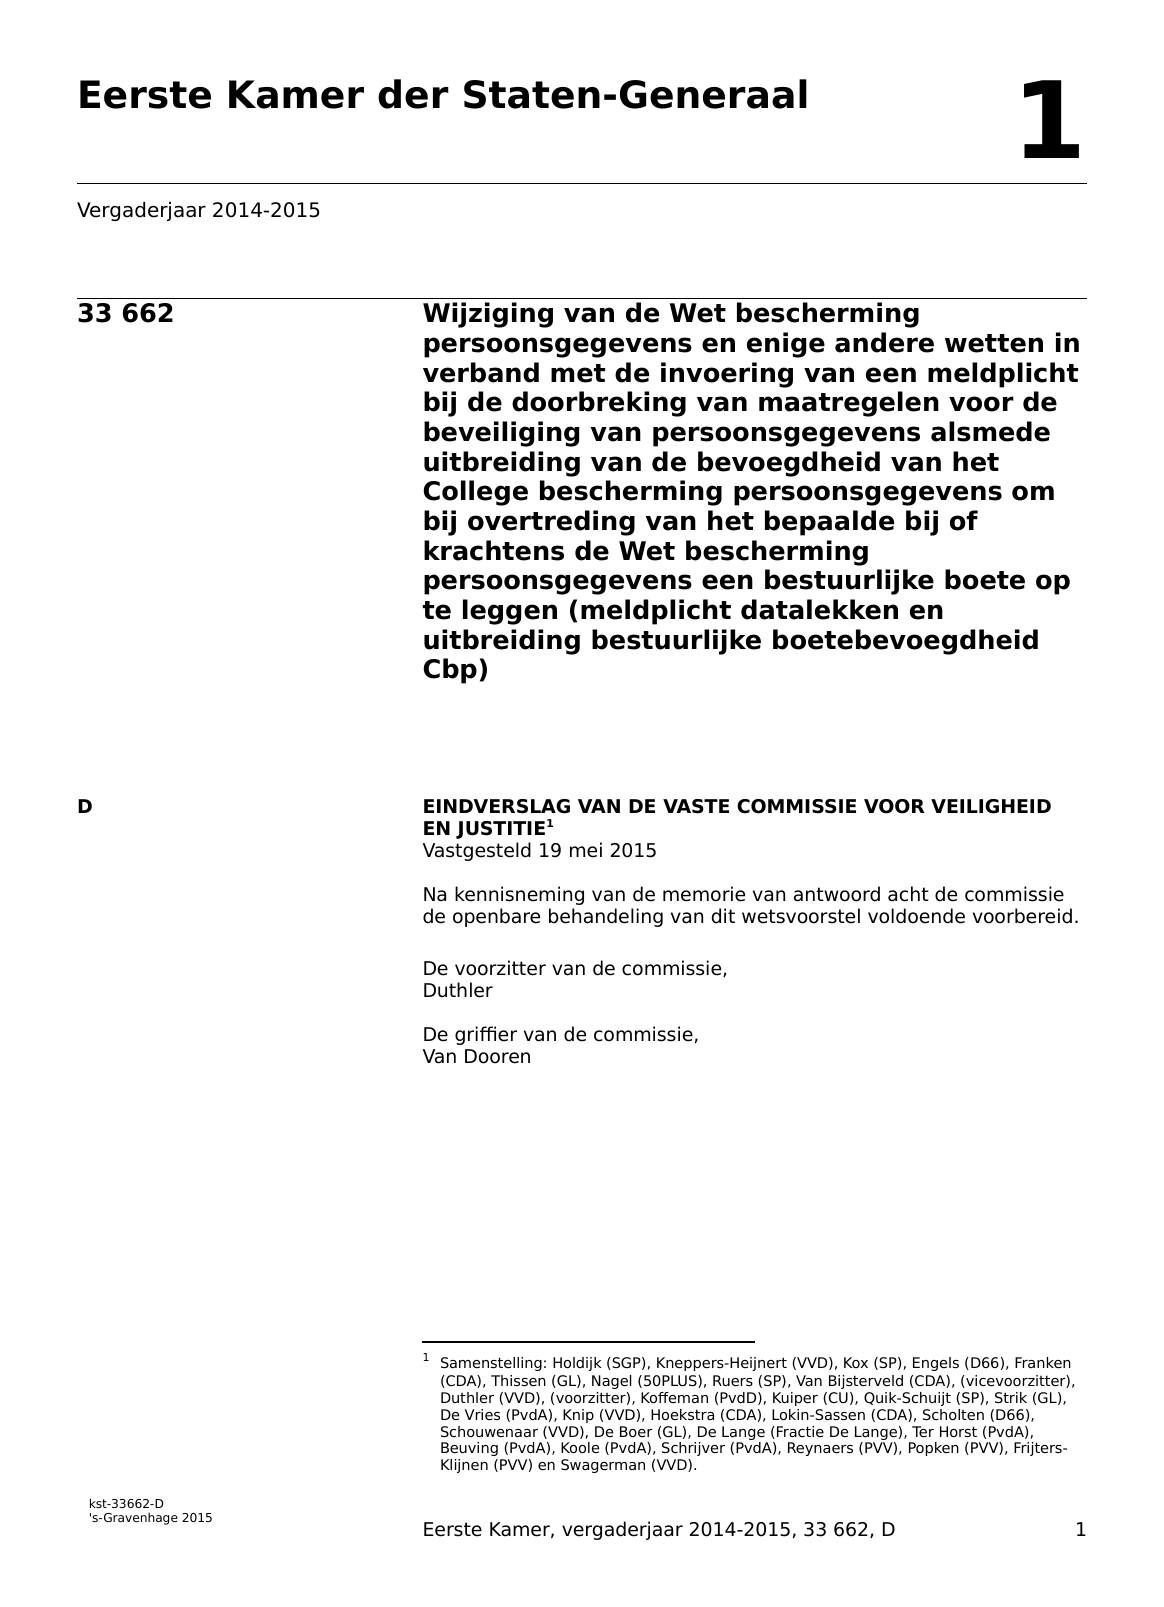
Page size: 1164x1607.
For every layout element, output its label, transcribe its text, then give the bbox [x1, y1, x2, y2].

text De griffier van de commissie, Van Dooren [422, 1024, 1087, 1068]
table_header 1 [886, 59, 1087, 183]
subtitle D EINDVERSLAG VAN DE VASTE COMMISSIE VOOR VEILIGHEID EN JUSTITIE [77, 796, 1087, 840]
table_header Eerste Kamer der Staten-Generaal [77, 59, 886, 183]
table_cell Vergaderjaar 2014-2015 [77, 184, 1087, 298]
text Vastgesteld 19 mei 2015 [422, 840, 1087, 862]
text 's-Gravenhage 2015 [88, 1511, 323, 1525]
text Samenstelling: Holdijk (SGP), Kneppers-Heijnert (VVD), Kox (SP), Engels (D66), Franken (CDA), Thissen (GL), Nagel (50PLUS), Ruers (SP), Van Bijsterveld (CDA), (vicevoorzitter), Duthler (VVD), (voorzitter), Koffeman (PvdD), Kuiper (CU), Quik-Schuijt (SP), Strik (GL), De Vries (PvdA), Knip (VVD), Hoekstra (CDA), Lokin-Sassen (CDA), Scholten (D66), Schouwenaar (VVD), De Boer (GL), De Lange (Fractie De Lange), Ter Horst (PvdA), Beuving (PvdA), Koole (PvdA), Schrijver (PvdA), Reynaers (PVV), Popken (PVV), Frijters-Klijnen (PVV) en Swagerman (VVD). [422, 1351, 1087, 1474]
subtitle 33 662 Wijziging van de Wet bescherming persoonsgegevens en enige andere wetten in verband met de invoering van een meldplicht bij de doorbreking van maatregelen voor de beveiliging van persoonsgegevens alsmede uitbreiding van de bevoegdheid van het College bescherming persoonsgegevens om bij overtreding van het bepaalde bij of krachtens de Wet bescherming persoonsgegevens een bestuurlijke boete op te leggen (meldplicht datalekken en uitbreiding bestuurlijke boetebevoegdheid Cbp) [77, 299, 1087, 685]
text Na kennisneming van de memorie van antwoord acht de commissie de openbare behandeling van dit wetsvoorstel voldoende voorbereid. [422, 884, 1087, 928]
text kst-33662-D [88, 1497, 323, 1511]
text De voorzitter van de commissie, Duthler [422, 958, 1087, 1002]
